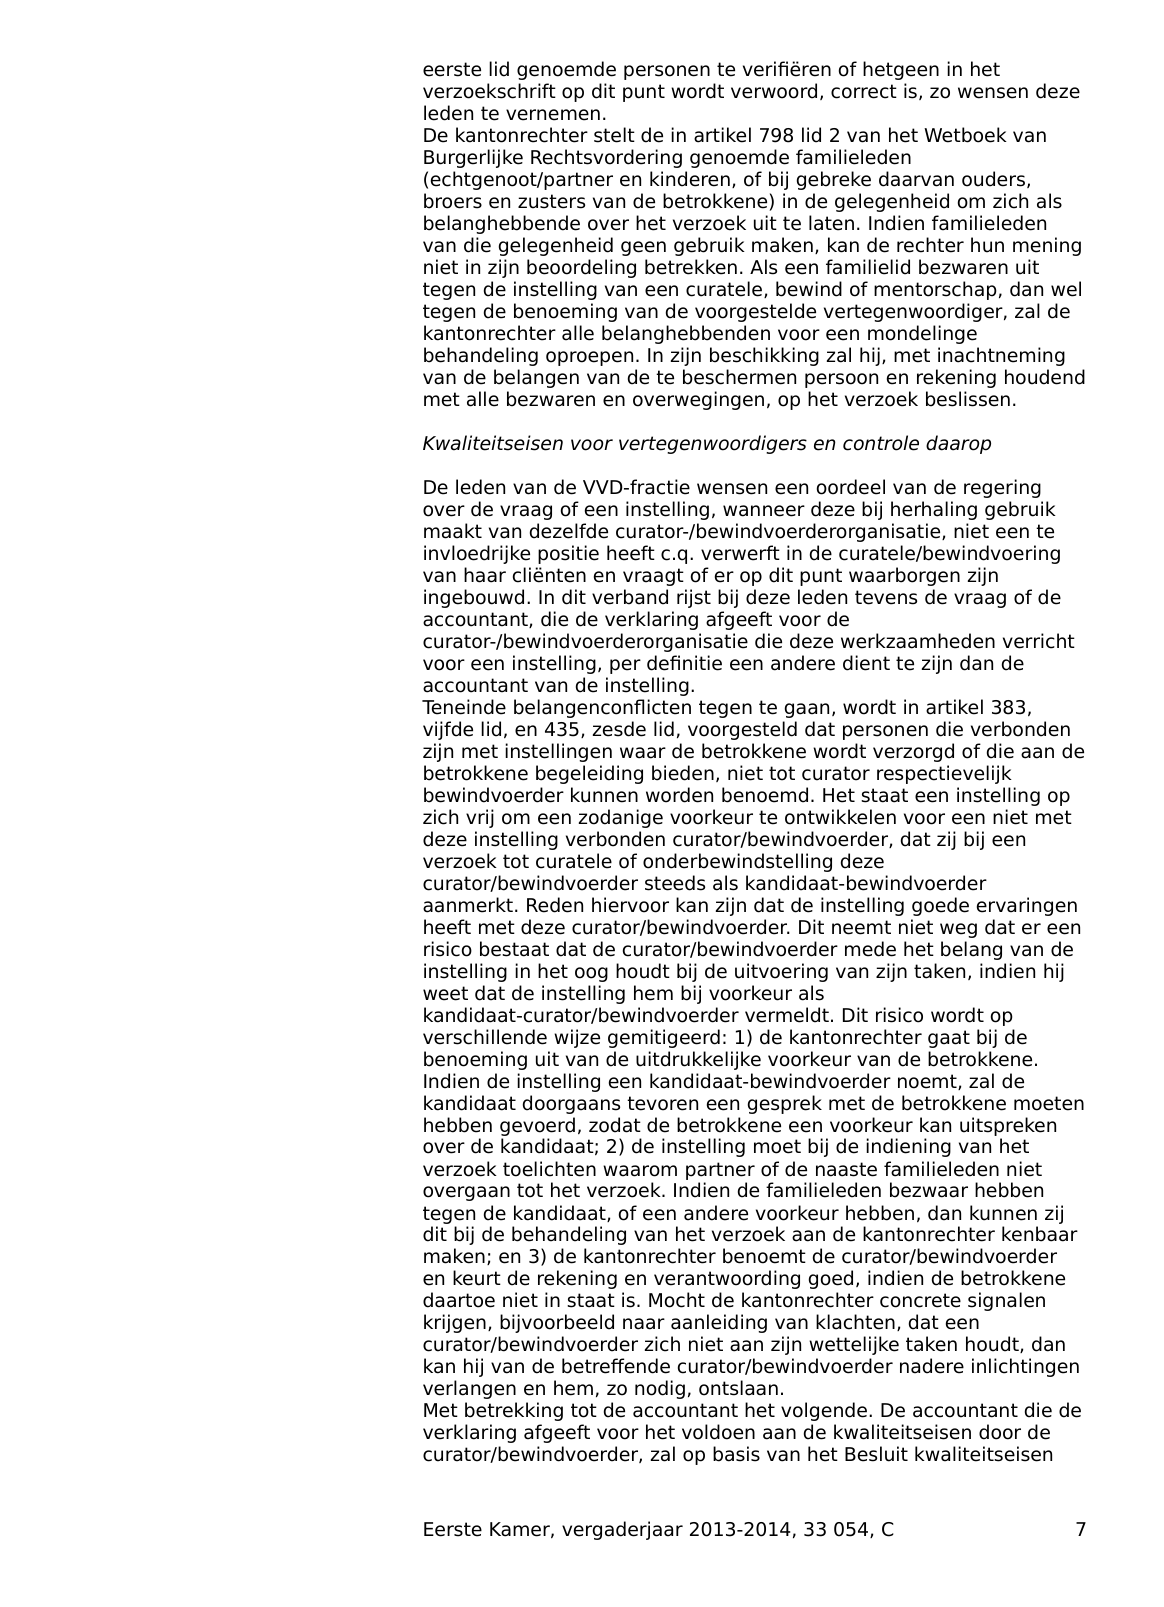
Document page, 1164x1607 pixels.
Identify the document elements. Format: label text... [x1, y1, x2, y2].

text De kantonrechter stelt de in artikel 798 lid 2 van het Wetboek van Burgerlijke Rechtsvordering genoemde familieleden (echtgenoot/partner en kinderen, of bij gebreke daarvan ouders, broers en zusters van de betrokkene) in de gelegenheid om zich als belanghebbende over het verzoek uit te laten. Indien familieleden van die gelegenheid geen gebruik maken, kan de rechter hun mening niet in zijn beoordeling betrekken. Als een familielid bezwaren uit tegen de instelling van een curatele, bewind of mentorschap, dan wel tegen de benoeming van de voorgestelde vertegenwoordiger, zal de kantonrechter alle belanghebbenden voor een mondelinge behandeling oproepen. In zijn beschikking zal hij, met inachtneming van de belangen van de te beschermen persoon en rekening houdend met alle bezwaren en overwegingen, op het verzoek beslissen. [422, 125, 1087, 411]
text eerste lid genoemde personen te verifiëren of hetgeen in het verzoekschrift op dit punt wordt verwoord, correct is, zo wensen deze leden te vernemen. [422, 59, 1087, 125]
subtitle Kwaliteitseisen voor vertegenwoordigers en controle daarop [422, 433, 1087, 455]
text De leden van de VVD-fractie wensen een oordeel van de regering over de vraag of een instelling, wanneer deze bij herhaling gebruik maakt van dezelfde curator-/bewindvoerderorganisatie, niet een te invloedrijke positie heeft c.q. verwerft in de curatele/bewindvoering van haar cliënten en vraagt of er op dit punt waarborgen zijn ingebouwd. In dit verband rijst bij deze leden tevens de vraag of de accountant, die de verklaring afgeeft voor de curator-/bewindvoerderorganisatie die deze werkzaamheden verricht voor een instelling, per definitie een andere dient te zijn dan de accountant van de instelling. [422, 477, 1087, 697]
text Met betrekking tot de accountant het volgende. De accountant die de verklaring afgeeft voor het voldoen aan de kwaliteitseisen door de curator/bewindvoerder, zal op basis van het Besluit kwaliteitseisen [422, 1400, 1087, 1466]
text Teneinde belangenconflicten tegen te gaan, wordt in artikel 383, vijfde lid, en 435, zesde lid, voorgesteld dat personen die verbonden zijn met instellingen waar de betrokkene wordt verzorgd of die aan de betrokkene begeleiding bieden, niet tot curator respectievelijk bewindvoerder kunnen worden benoemd. Het staat een instelling op zich vrij om een zodanige voorkeur te ontwikkelen voor een niet met deze instelling verbonden curator/bewindvoerder, dat zij bij een verzoek tot curatele of onderbewindstelling deze curator/bewindvoerder steeds als kandidaat-bewindvoerder aanmerkt. Reden hiervoor kan zijn dat de instelling goede ervaringen heeft met deze curator/bewindvoerder. Dit neemt niet weg dat er een risico bestaat dat de curator/bewindvoerder mede het belang van de instelling in het oog houdt bij de uitvoering van zijn taken, indien hij weet dat de instelling hem bij voorkeur als kandidaat-curator/bewindvoerder vermeldt. Dit risico wordt op verschillende wijze gemitigeerd: 1) de kantonrechter gaat bij de benoeming uit van de uitdrukkelijke voorkeur van de betrokkene. Indien de instelling een kandidaat-bewindvoerder noemt, zal de kandidaat doorgaans tevoren een gesprek met de betrokkene moeten hebben gevoerd, zodat de betrokkene een voorkeur kan uitspreken over de kandidaat; 2) de instelling moet bij de indiening van het verzoek toelichten waarom partner of de naaste familieleden niet overgaan tot het verzoek. Indien de familieleden bezwaar hebben tegen de kandidaat, of een andere voorkeur hebben, dan kunnen zij dit bij de behandeling van het verzoek aan de kantonrechter kenbaar maken; en 3) de kantonrechter benoemt de curator/bewindvoerder en keurt de rekening en verantwoording goed, indien de betrokkene daartoe niet in staat is. Mocht de kantonrechter concrete signalen krijgen, bijvoorbeeld naar aanleiding van klachten, dat een curator/bewindvoerder zich niet aan zijn wettelijke taken houdt, dan kan hij van de betreffende curator/bewindvoerder nadere inlichtingen verlangen en hem, zo nodig, ontslaan. [422, 697, 1087, 1400]
